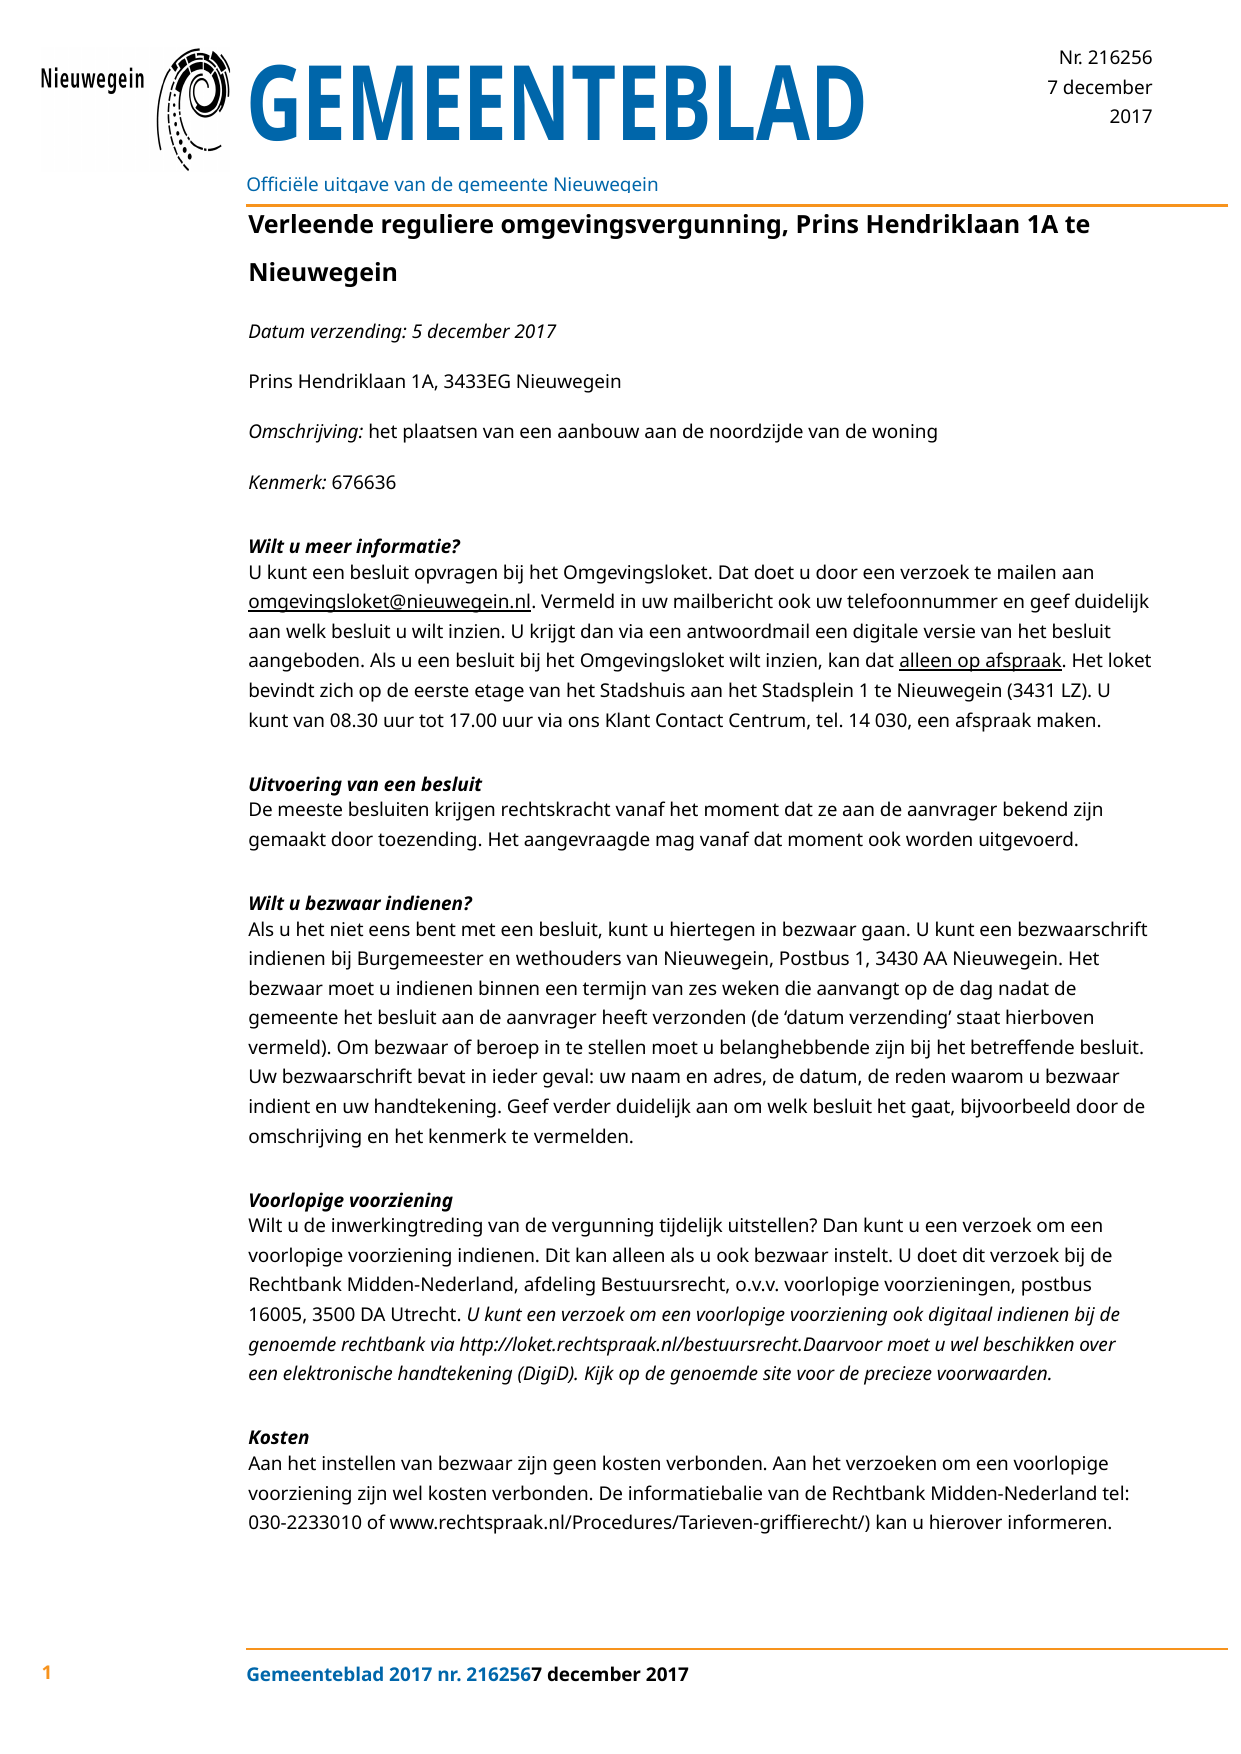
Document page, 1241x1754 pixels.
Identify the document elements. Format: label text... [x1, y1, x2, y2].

text Als u het niet eens bent met een besluit, kunt u hiertegen in bezwaar gaan. U kunt een bezwaarschrift indienen bij Burgemeester en wethouders van Nieuwegein, Postbus 1, 3430 AA Nieuwegein. Het bezwaar moet u indienen binnen een termijn van zes weken die aanvangt op de dag nadat de gemeente het besluit aan de aanvrager heeft verzonden (de ‘datum verzending’ staat hierboven vermeld). Om bezwaar of beroep in te stellen moet u belanghebbende zijn bij het betreffende besluit. Uw bezwaarschrift bevat in ieder geval: uw naam en adres, de datum, de reden waarom u bezwaar indient en uw handtekening. Geef verder duidelijk aan om welk besluit het gaat, bijvoorbeeld door de omschrijving en het kenmerk te vermelden. [248, 916, 1152, 1148]
text Uitvoering van een besluit [248, 771, 1152, 796]
text Omschrijving: het plaatsen van een aanbouw aan de noordzijde van de woning [248, 419, 1152, 444]
text De meeste besluiten krijgen rechtskracht vanaf het moment dat ze aan de aanvrager bekend zijn gemaakt door toezending. Het aangevraagde mag vanaf dat moment ook worden uitgevoerd. [248, 796, 1152, 852]
text Wilt u bezwaar indienen? [248, 890, 1152, 916]
text Aan het instellen van bezwaar zijn geen kosten verbonden. Aan het verzoeken om een voorlopige voorziening zijn wel kosten verbonden. De informatiebalie van de Rechtbank Midden-Nederland tel: 030-2233010 of www.rechtspraak.nl/Procedures/Tarieven-griffierecht/) kan u hierover informeren. [248, 1450, 1152, 1535]
picture [41, 47, 231, 172]
text Wilt u meer informatie? [248, 533, 1152, 559]
text Prins Hendriklaan 1A, 3433EG Nieuwegein [248, 368, 1152, 394]
text Voorlopige voorziening [248, 1187, 1152, 1212]
text Verleende reguliere omgevingsvergunning, Prins Hendriklaan 1A te Nieuwegein [248, 207, 1152, 288]
text Kenmerk: 676636 [248, 469, 1152, 495]
text Kosten [248, 1424, 1152, 1450]
text Datum verzending: 5 december 2017 [248, 318, 1152, 344]
text Wilt u de inwerkingtreding van de vergunning tijdelijk uitstellen? Dan kunt u een verzoek om een voorlopige voorziening indienen. Dit kan alleen als u ook bezwaar instelt. U doet dit verzoek bij de Rechtbank Midden-Nederland, afdeling Bestuursrecht, o.v.v. voorlopige voorzieningen, postbus 16005, 3500 DA Utrecht. U kunt een verzoek om een voorlopige voorziening ook digitaal indienen bij de genoemde rechtbank via http://loket.rechtspraak.nl/bestuursrecht.Daarvoor moet u wel beschikken over een elektronische handtekening (DigiD). Kijk op de genoemde site voor de precieze voorwaarden. [248, 1212, 1152, 1386]
text U kunt een besluit opvragen bij het Omgevingsloket. Dat doet u door een verzoek te mailen aan omgevingsloket@nieuwegein.nl. Vermeld in uw mailbericht ook uw telefoonnummer en geef duidelijk aan welk besluit u wilt inzien. U krijgt dan via een antwoordmail een digitale versie van het besluit aangeboden. Als u een besluit bij het Omgevingsloket wilt inzien, kan dat alleen op afspraak. Het loket bevindt zich op de eerste etage van het Stadshuis aan het Stadsplein 1 te Nieuwegein (3431 LZ). U kunt van 08.30 uur tot 17.00 uur via ons Klant Contact Centrum, tel. 14 030, een afspraak maken. [248, 559, 1152, 732]
